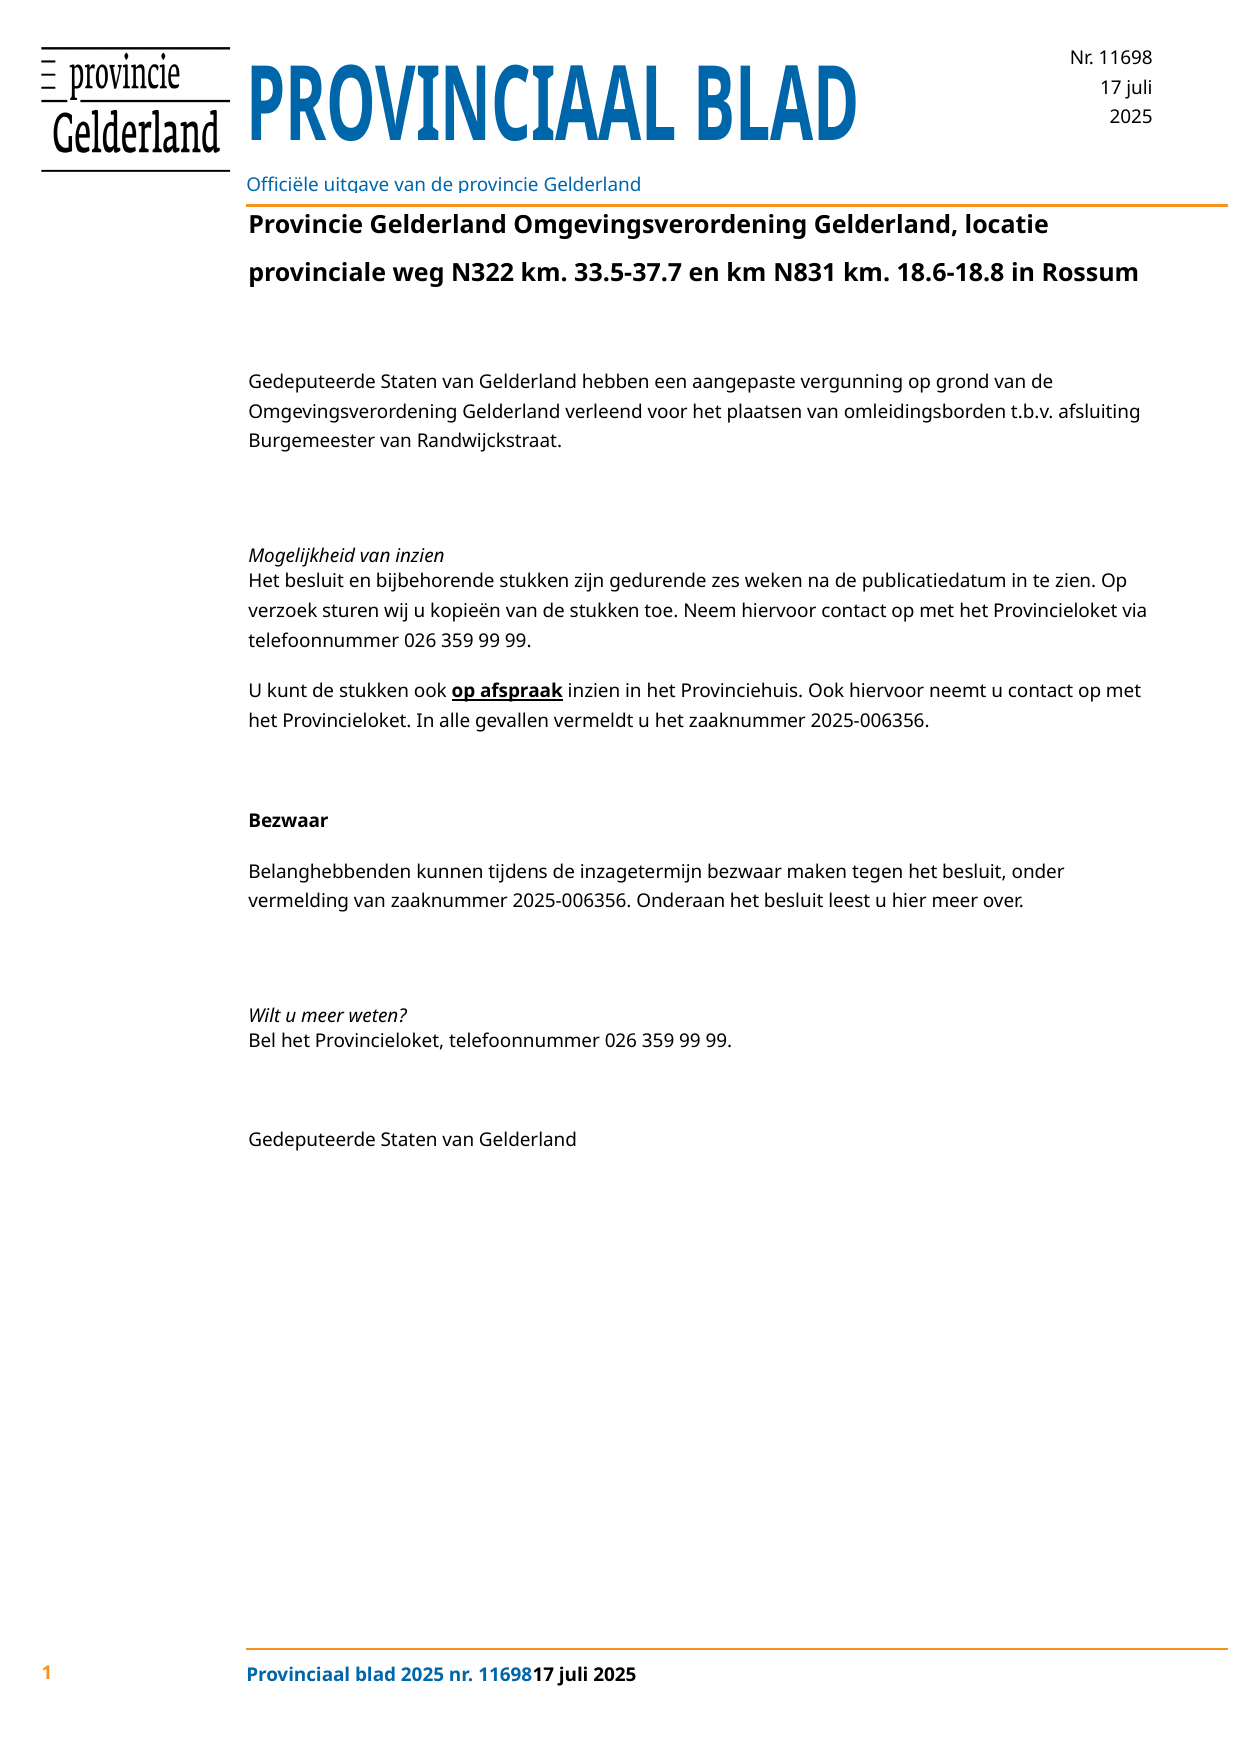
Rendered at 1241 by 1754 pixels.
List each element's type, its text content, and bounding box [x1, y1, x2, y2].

text Belanghebbenden kunnen tijdens de inzagetermijn bezwaar maken tegen het besluit, onder vermelding van zaaknummer 2025-006356. Onderaan het besluit leest u hier meer over. [248, 858, 1152, 913]
text Gedeputeerde Staten van Gelderland [248, 1126, 1152, 1152]
text U kunt de stukken ook op afspraak inzien in het Provinciehuis. Ook hiervoor neemt u contact op met het Provincieloket. In alle gevallen vermeldt u het zaaknummer 2025-006356. [248, 677, 1152, 732]
text Bezwaar [248, 808, 1152, 833]
text Wilt u meer weten? [248, 1002, 1152, 1028]
text Gedeputeerde Staten van Gelderland hebben een aangepaste vergunning op grond van de Omgevingsverordening Gelderland verleend voor het plaatsen van omleidingsborden t.b.v. afsluiting Burgemeester van Randwijckstraat. [248, 368, 1152, 453]
picture [41, 47, 231, 172]
text Mogelijkheid van inzien [248, 542, 1152, 568]
text Provincie Gelderland Omgevingsverordening Gelderland, locatie provinciale weg N322 km. 33.5-37.7 en km N831 km. 18.6-18.8 in Rossum [248, 207, 1152, 288]
text Het besluit en bijbehorende stukken zijn gedurende zes weken na de publicatiedatum in te zien. Op verzoek sturen wij u kopieën van de stukken toe. Neem hiervoor contact op met het Provincieloket via telefoonnummer 026 359 99 99. [248, 568, 1152, 652]
text Bel het Provincieloket, telefoonnummer 026 359 99 99. [248, 1028, 1152, 1053]
